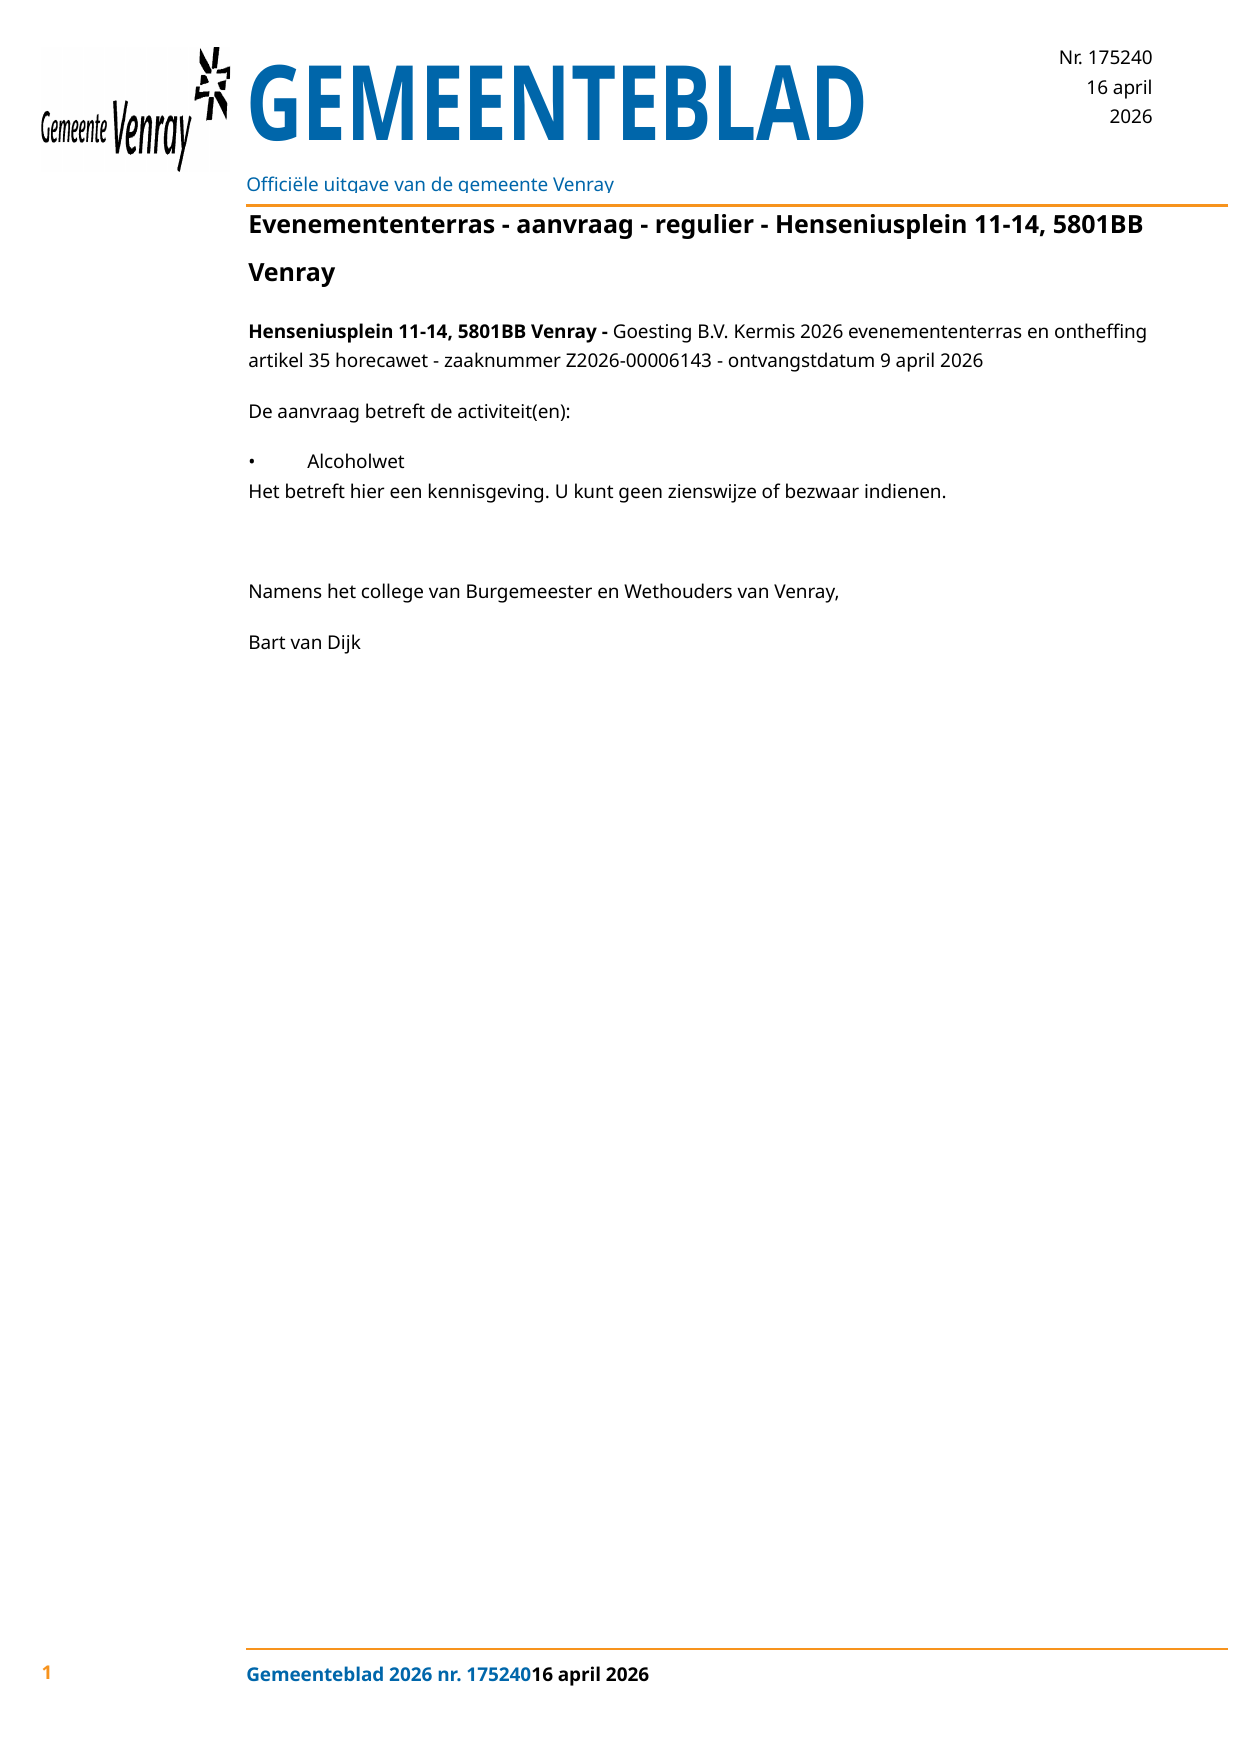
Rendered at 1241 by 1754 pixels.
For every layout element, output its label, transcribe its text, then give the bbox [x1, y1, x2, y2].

text Namens het college van Burgemeester en Wethouders van Venray, [248, 579, 1152, 604]
text De aanvraag betreft de activiteit(en): [248, 398, 1152, 424]
picture [41, 47, 231, 172]
text Evenemententerras - aanvraag - regulier - Henseniusplein 11-14, 5801BB Venray [248, 207, 1152, 288]
text Bart van Dijk [248, 629, 1152, 655]
text Het betreft hier een kennisgeving. U kunt geen zienswijze of bezwaar indienen. [248, 478, 1152, 504]
text Henseniusplein 11-14, 5801BB Venray - Goesting B.V. Kermis 2026 evenemententerras en ontheffing artikel 35 horecawet - zaaknummer Z2026-00006143 - ontvangstdatum 9 april 2026 [248, 318, 1152, 373]
list Alcoholwet [248, 448, 1152, 474]
